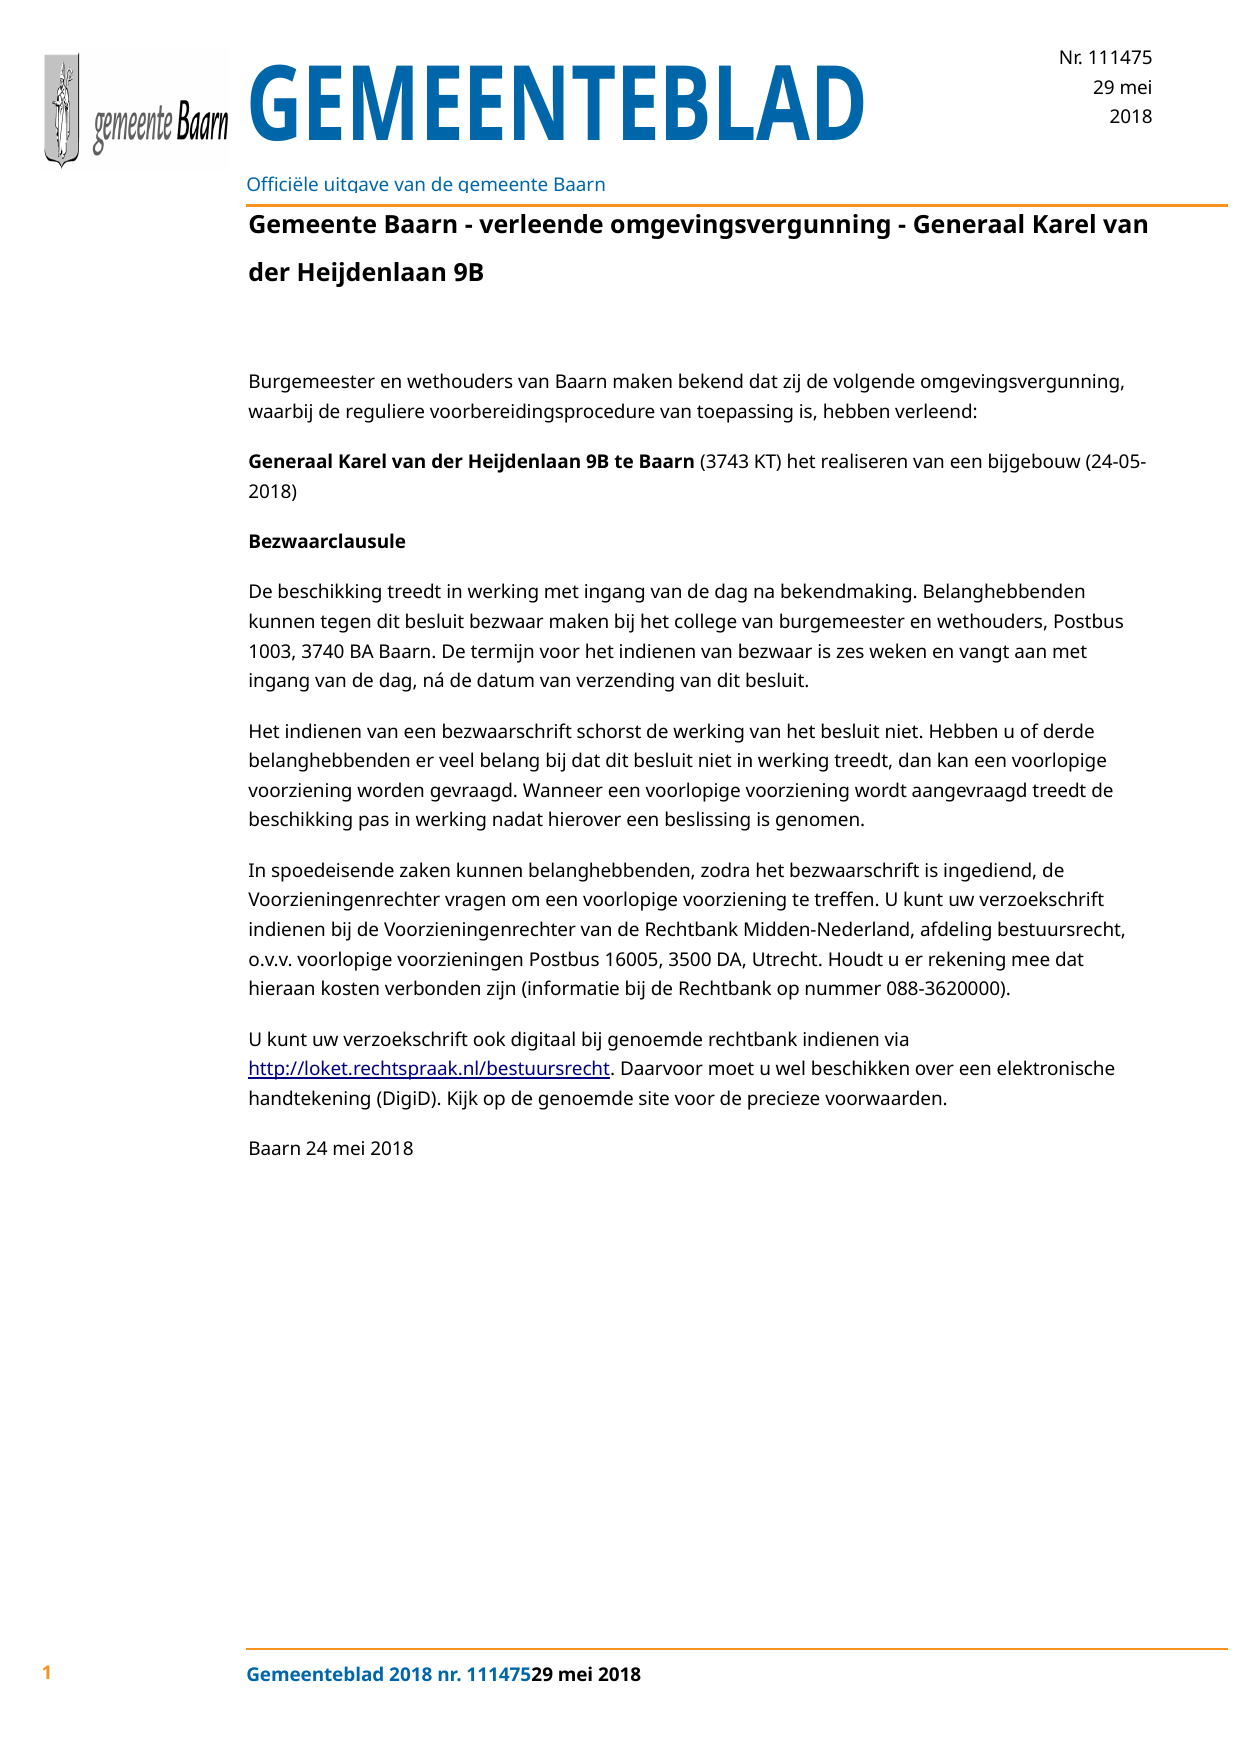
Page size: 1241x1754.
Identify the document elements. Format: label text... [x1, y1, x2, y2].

text U kunt uw verzoekschrift ook digitaal bij genoemde rechtbank indienen via http://loket.rechtspraak.nl/bestuursrecht. Daarvoor moet u wel beschikken over een elektronische handtekening (DigiD). Kijk op de genoemde site voor de precieze voorwaarden. [248, 1026, 1152, 1111]
text Bezwaarclausule [248, 528, 1152, 554]
text Baarn 24 mei 2018 [248, 1135, 1152, 1161]
text In spoedeisende zaken kunnen belanghebbenden, zodra het bezwaarschrift is ingediend, de Voorzieningenrechter vragen om een voorlopige voorziening te treffen. U kunt uw verzoekschrift indienen bij de Voorzieningenrechter van de Rechtbank Midden-Nederland, afdeling bestuursrecht, o.v.v. voorlopige voorzieningen Postbus 16005, 3500 DA, Utrecht. Houdt u er rekening mee dat hieraan kosten verbonden zijn (informatie bij de Rechtbank op nummer 088-3620000). [248, 857, 1152, 1001]
text Gemeente Baarn - verleende omgevingsvergunning - Generaal Karel van der Heijdenlaan 9B [248, 207, 1152, 288]
text Het indienen van een bezwaarschrift schorst de werking van het besluit niet. Hebben u of derde belanghebbenden er veel belang bij dat dit besluit niet in werking treedt, dan kan een voorlopige voorziening worden gevraagd. Wanneer een voorlopige voorziening wordt aangevraagd treedt de beschikking pas in werking nadat hierover een beslissing is genomen. [248, 718, 1152, 832]
text Generaal Karel van der Heijdenlaan 9B te Baarn (3743 KT) het realiseren van een bijgebouw (24-05-2018) [248, 448, 1152, 504]
picture [41, 47, 231, 172]
text Burgemeester en wethouders van Baarn maken bekend dat zij de volgende omgevingsvergunning, waarbij de reguliere voorbereidingsprocedure van toepassing is, hebben verleend: [248, 368, 1152, 424]
text De beschikking treedt in werking met ingang van de dag na bekendmaking. Belanghebbenden kunnen tegen dit besluit bezwaar maken bij het college van burgemeester en wethouders, Postbus 1003, 3740 BA Baarn. De termijn voor het indienen van bezwaar is zes weken en vangt aan met ingang van de dag, ná de datum van verzending van dit besluit. [248, 579, 1152, 693]
